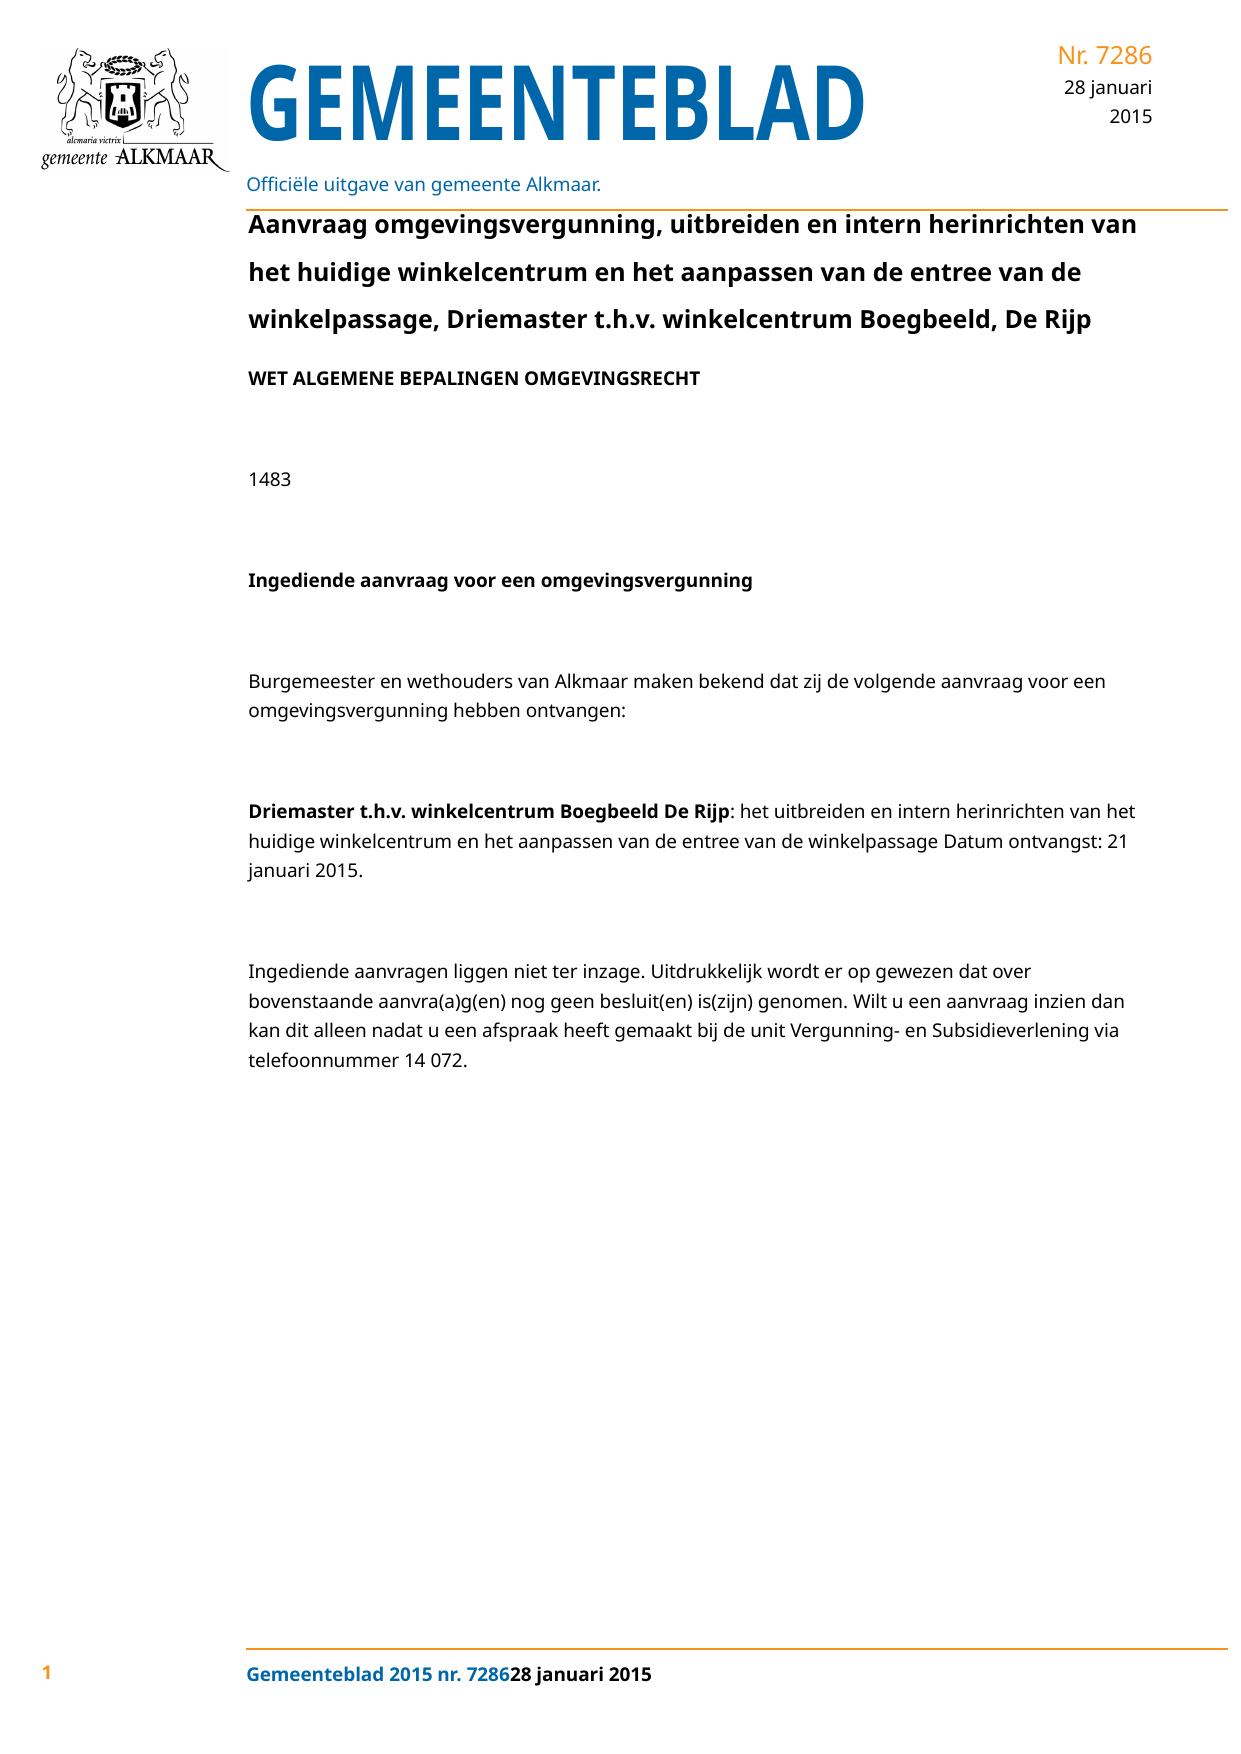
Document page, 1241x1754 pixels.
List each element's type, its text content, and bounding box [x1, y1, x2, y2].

text Burgemeester en wethouders van Alkmaar maken bekend dat zij de volgende aanvraag voor een omgevingsvergunning hebben ontvangen: [248, 668, 1152, 723]
text Driemaster t.h.v. winkelcentrum Boegbeeld De Rijp: het uitbreiden en intern herinrichten van het huidige winkelcentrum en het aanpassen van de entree van de winkelpassage Datum ontvangst: 21 januari 2015. [248, 798, 1152, 883]
text Ingediende aanvragen liggen niet ter inzage. Uitdrukkelijk wordt er op gewezen dat over bovenstaande aanvra(a)g(en) nog geen besluit(en) is(zijn) genomen. Wilt u een aanvraag inzien dan kan dit alleen nadat u een afspraak heeft gemaakt bij de unit Vergunning- en Subsidieverlening via telefoonnummer 14 072. [248, 958, 1152, 1073]
text Ingediende aanvraag voor een omgevingsvergunning [248, 567, 1152, 593]
text Aanvraag omgevingsvergunning, uitbreiden en intern herinrichten van het huidige winkelcentrum en het aanpassen van de entree van de winkelpassage, Driemaster t.h.v. winkelcentrum Boegbeeld, De Rijp [248, 211, 1152, 336]
text 1483 [248, 466, 1152, 492]
text WET ALGEMENE BEPALINGEN OMGEVINGSRECHT [248, 366, 1152, 391]
picture [41, 47, 231, 172]
